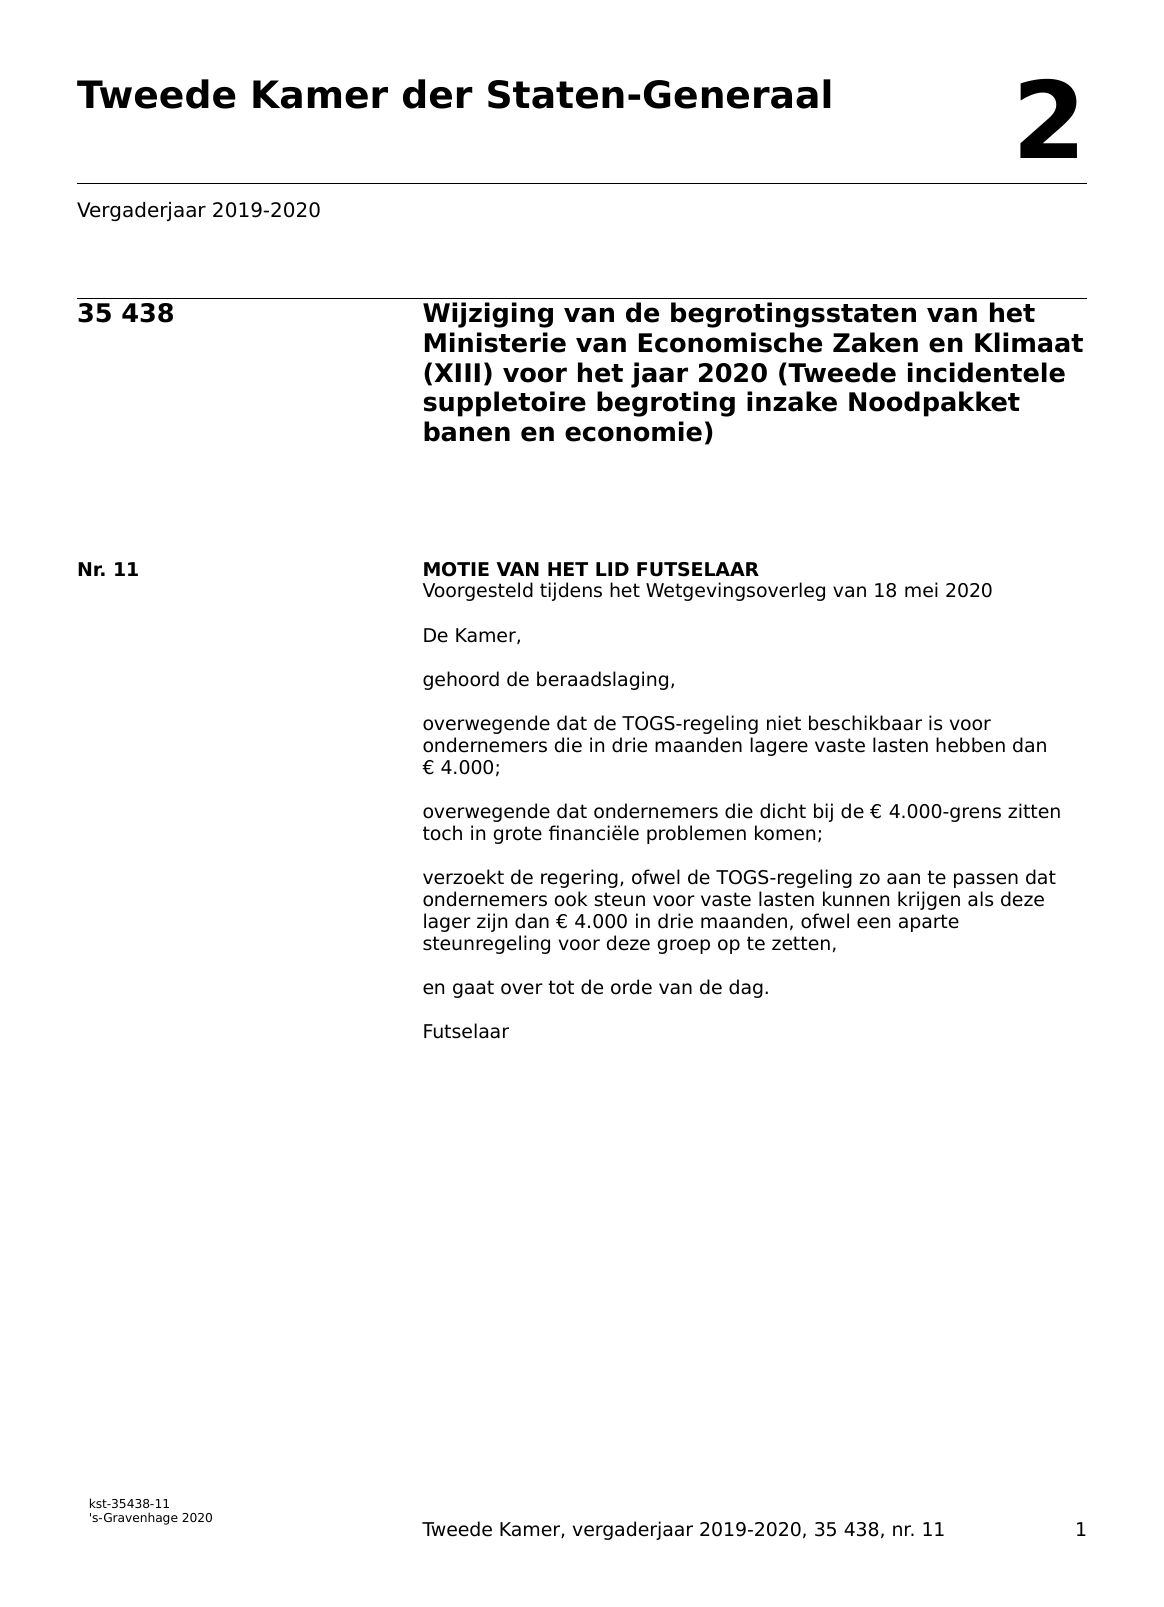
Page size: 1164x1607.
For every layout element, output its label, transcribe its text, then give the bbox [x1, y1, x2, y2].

table_header 2 [886, 59, 1087, 183]
text De Kamer, [422, 624, 1087, 647]
table_cell Vergaderjaar 2019-2020 [77, 184, 1087, 298]
text overwegende dat ondernemers die dicht bij de € 4.000-grens zitten toch in grote financiële problemen komen; [422, 801, 1087, 845]
text kst-35438-11 [88, 1497, 323, 1511]
text Voorgesteld tijdens het Wetgevingsoverleg van 18 mei 2020 [422, 580, 1087, 602]
table_header Tweede Kamer der Staten-Generaal [77, 59, 886, 183]
text en gaat over tot de orde van de dag. [422, 977, 1087, 999]
subtitle Nr. 11 MOTIE VAN HET LID FUTSELAAR [77, 558, 1087, 580]
text verzoekt de regering, ofwel de TOGS-regeling zo aan te passen dat ondernemers ook steun voor vaste lasten kunnen krijgen als deze lager zijn dan € 4.000 in drie maanden, ofwel een aparte steunregeling voor deze groep op te zetten, [422, 867, 1087, 955]
text overwegende dat de TOGS-regeling niet beschikbaar is voor ondernemers die in drie maanden lagere vaste lasten hebben dan € 4.000; [422, 713, 1087, 779]
subtitle 35 438 Wijziging van de begrotingsstaten van het Ministerie van Economische Zaken en Klimaat (XIII) voor het jaar 2020 (Tweede incidentele suppletoire begroting inzake Noodpakket banen en economie) [77, 299, 1087, 447]
text gehoord de beraadslaging, [422, 669, 1087, 691]
text 's-Gravenhage 2020 [88, 1511, 323, 1525]
text Futselaar [422, 1021, 1087, 1043]
